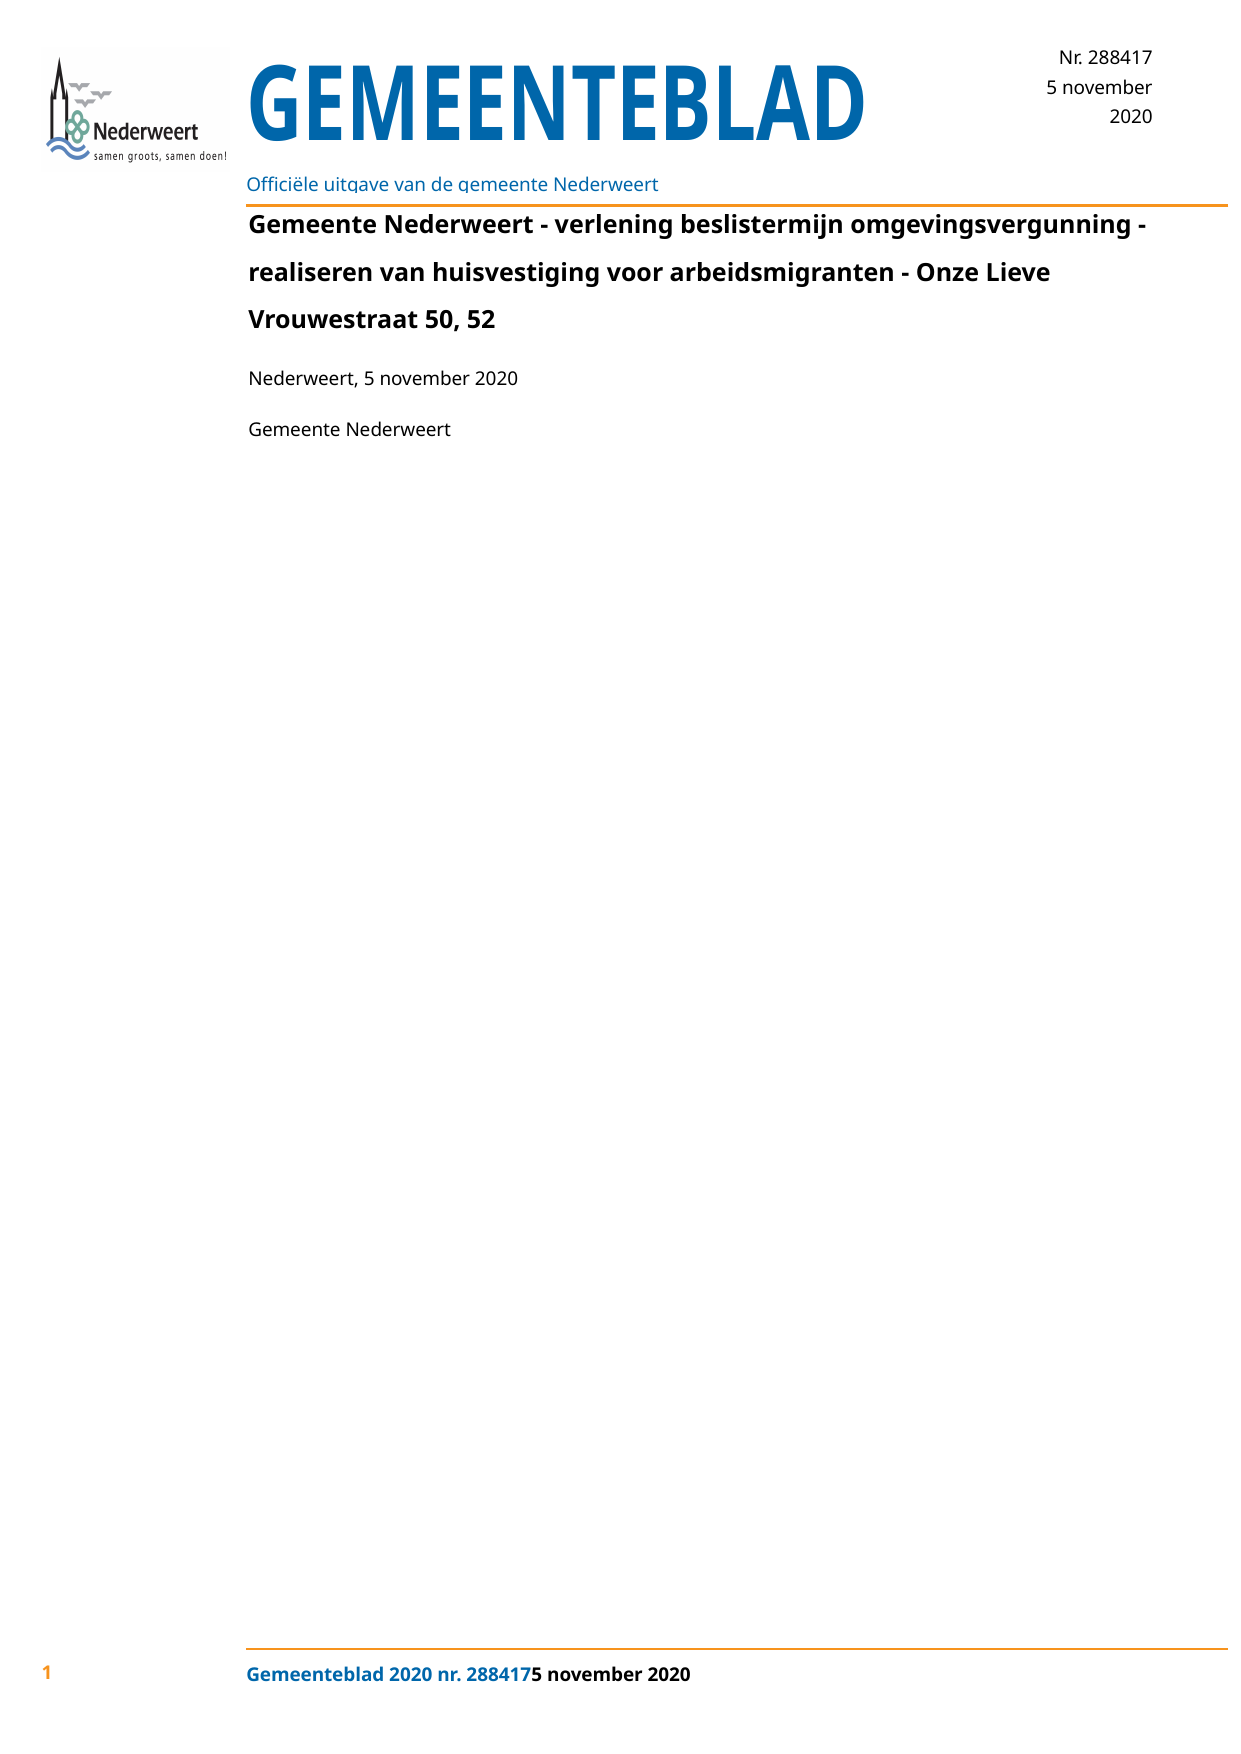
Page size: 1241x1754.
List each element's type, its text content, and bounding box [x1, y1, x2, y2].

text Gemeente Nederweert - verlening beslistermijn omgevingsvergunning - realiseren van huisvestiging voor arbeidsmigranten - Onze Lieve Vrouwestraat 50, 52 [248, 207, 1152, 336]
picture [41, 47, 231, 172]
text Gemeente Nederweert [248, 416, 1152, 442]
text Nederweert, 5 november 2020 [248, 366, 1152, 391]
